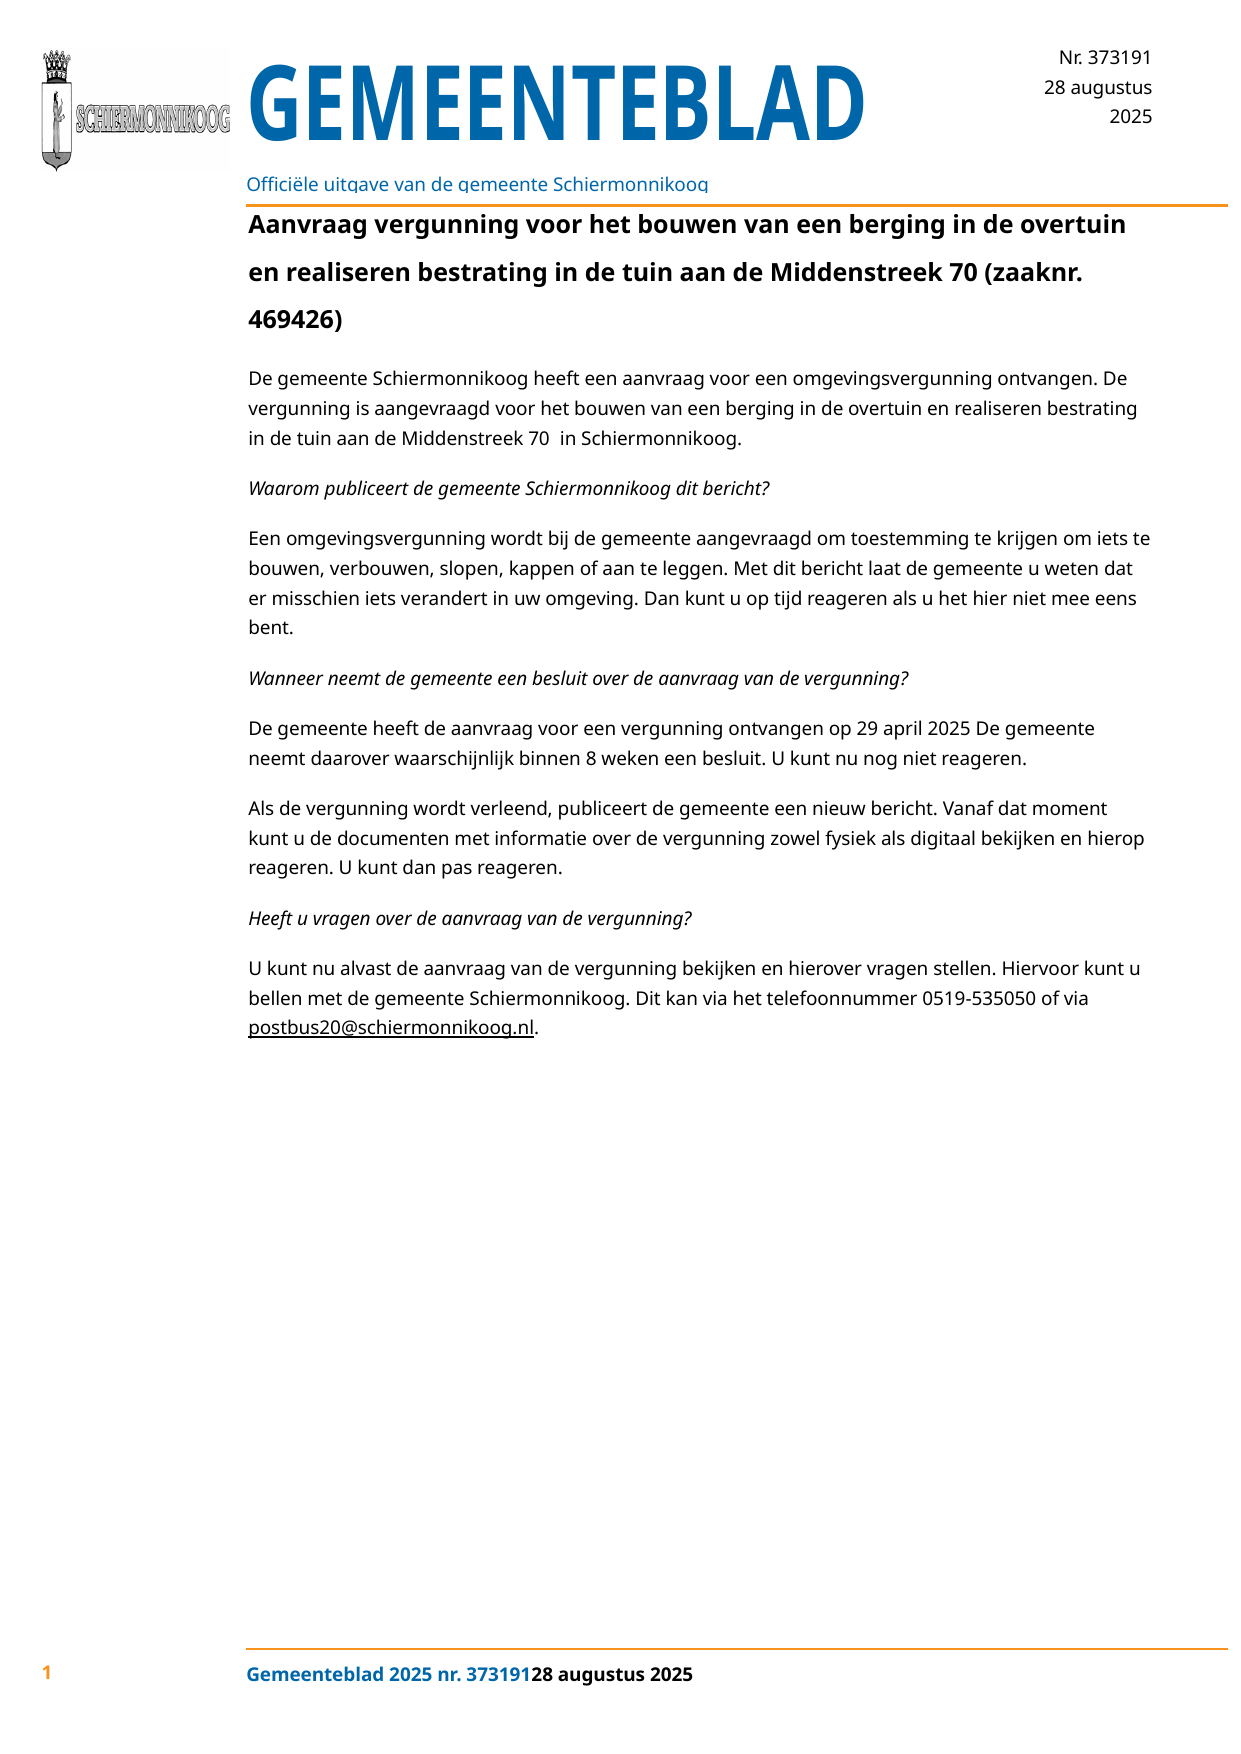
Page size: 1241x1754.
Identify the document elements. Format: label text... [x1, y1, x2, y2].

picture [41, 47, 231, 172]
text U kunt nu alvast de aanvraag van de vergunning bekijken en hierover vragen stellen. Hiervoor kunt u bellen met de gemeente Schiermonnikoog. Dit kan via het telefoonnummer 0519-535050 of via postbus20@schiermonnikoog.nl. [248, 955, 1152, 1040]
text Wanneer neemt de gemeente een besluit over de aanvraag van de vergunning? [248, 665, 1152, 690]
text Als de vergunning wordt verleend, publiceert de gemeente een nieuw bericht. Vanaf dat moment kunt u de documenten met informatie over de vergunning zowel fysiek als digitaal bekijken en hierop reageren. U kunt dan pas reageren. [248, 795, 1152, 880]
text Aanvraag vergunning voor het bouwen van een berging in de overtuin en realiseren bestrating in de tuin aan de Middenstreek 70 (zaaknr. 469426) [248, 207, 1152, 336]
text De gemeente Schiermonnikoog heeft een aanvraag voor een omgevingsvergunning ontvangen. De vergunning is aangevraagd voor het bouwen van een berging in de overtuin en realiseren bestrating in de tuin aan de Middenstreek 70 in Schiermonnikoog. [248, 366, 1152, 450]
text Waarom publiceert de gemeente Schiermonnikoog dit bericht? [248, 475, 1152, 501]
text Heeft u vragen over de aanvraag van de vergunning? [248, 905, 1152, 930]
text De gemeente heeft de aanvraag voor een vergunning ontvangen op 29 april 2025 De gemeente neemt daarover waarschijnlijk binnen 8 weken een besluit. U kunt nu nog niet reageren. [248, 715, 1152, 770]
text Een omgevingsvergunning wordt bij de gemeente aangevraagd om toestemming te krijgen om iets te bouwen, verbouwen, slopen, kappen of aan te leggen. Met dit bericht laat de gemeente u weten dat er misschien iets verandert in uw omgeving. Dan kunt u op tijd reageren als u het hier niet mee eens bent. [248, 526, 1152, 640]
